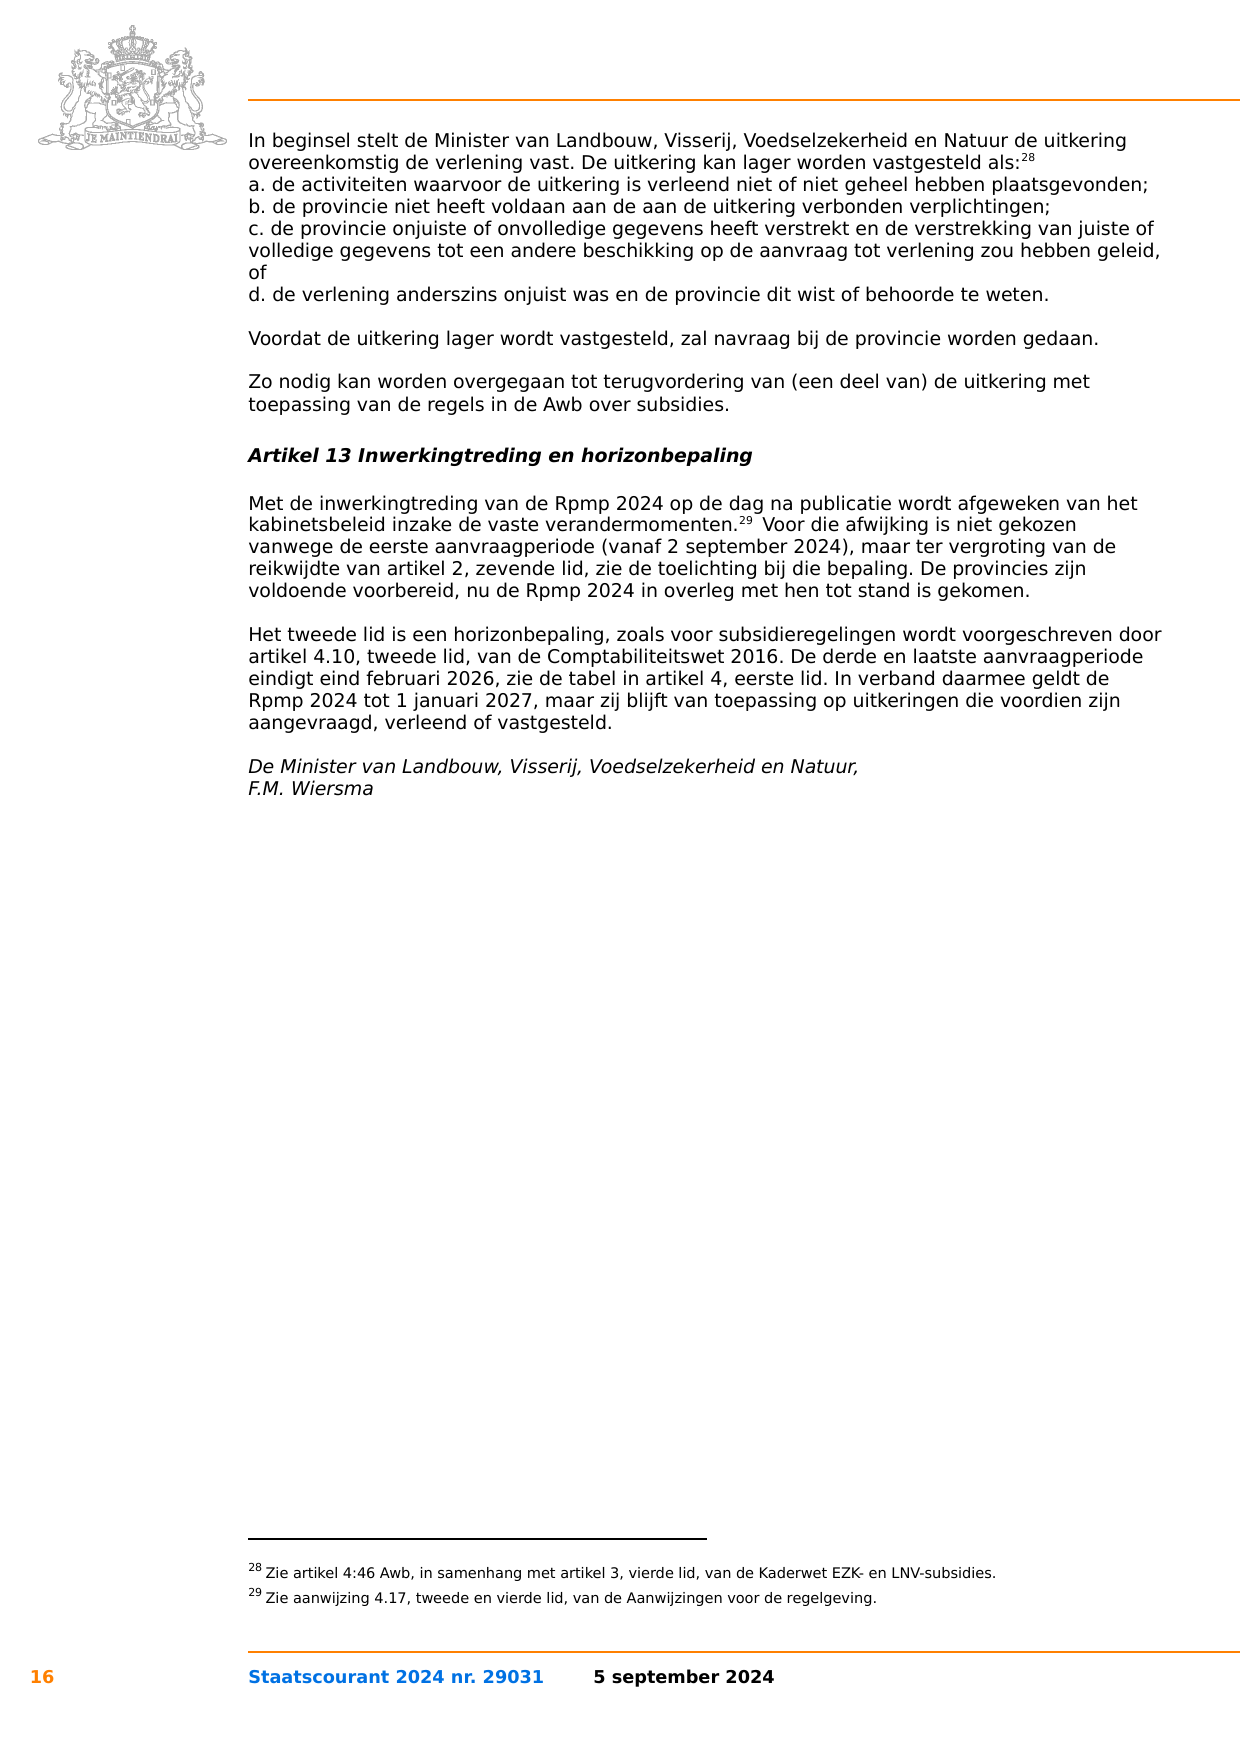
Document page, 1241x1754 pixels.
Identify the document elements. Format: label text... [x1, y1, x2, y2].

picture [38, 25, 227, 150]
text c. de provincie onjuiste of onvolledige gegevens heeft verstrekt en de verstrekking van juiste of volledige gegevens tot een andere beschikking op de aanvraag tot verlening zou hebben geleid, of [248, 218, 1163, 284]
text Zie aanwijzing 4.17, tweede en vierde lid, van de Aanwijzingen voor de regelgeving. [248, 1586, 1163, 1608]
text De Minister van Landbouw, Visserij, Voedselzekerheid en Natuur, F.M. Wiersma [248, 756, 1163, 800]
text Zie artikel 4:46 Awb, in samenhang met artikel 3, vierde lid, van de Kaderwet EZK- en LNV-subsidies. [248, 1561, 1163, 1583]
subtitle Artikel 13 Inwerkingtreding en horizonbepaling [248, 445, 1163, 467]
text d. de verlening anderszins onjuist was en de provincie dit wist of behoorde te weten. [248, 284, 1163, 306]
text Voordat de uitkering lager wordt vastgesteld, zal navraag bij de provincie worden gedaan. [248, 328, 1163, 349]
text a. de activiteiten waarvoor de uitkering is verleend niet of niet geheel hebben plaatsgevonden; [248, 174, 1163, 196]
text Het tweede lid is een horizonbepaling, zoals voor subsidieregelingen wordt voorgeschreven door artikel 4.10, tweede lid, van de Comptabiliteitswet 2016. De derde en laatste aanvraagperiode eindigt eind februari 2026, zie de tabel in artikel 4, eerste lid. In verband daarmee geldt de Rpmp 2024 tot 1 januari 2027, maar zij blijft van toepassing op uitkeringen die voordien zijn aangevraagd, verleend of vastgesteld. [248, 624, 1163, 734]
text Zo nodig kan worden overgegaan tot terugvordering van (een deel van) de uitkering met toepassing van de regels in de Awb over subsidies. [248, 371, 1163, 415]
text In beginsel stelt de Minister van Landbouw, Visserij, Voedselzekerheid en Natuur de uitkering overeenkomstig de verlening vast. De uitkering kan lager worden vastgesteld als: [248, 130, 1163, 174]
text Met de inwerkingtreding van de Rpmp 2024 op de dag na publicatie wordt afgeweken van het kabinetsbeleid inzake de vaste verandermomenten. Voor die afwijking is niet gekozen vanwege de eerste aanvraagperiode (vanaf 2 september 2024), maar ter vergroting van de reikwijdte van artikel 2, zevende lid, zie de toelichting bij die bepaling. De provincies zijn voldoende voorbereid, nu de Rpmp 2024 in overleg met hen tot stand is gekomen. [248, 492, 1163, 602]
text b. de provincie niet heeft voldaan aan de aan de uitkering verbonden verplichtingen; [248, 196, 1163, 218]
